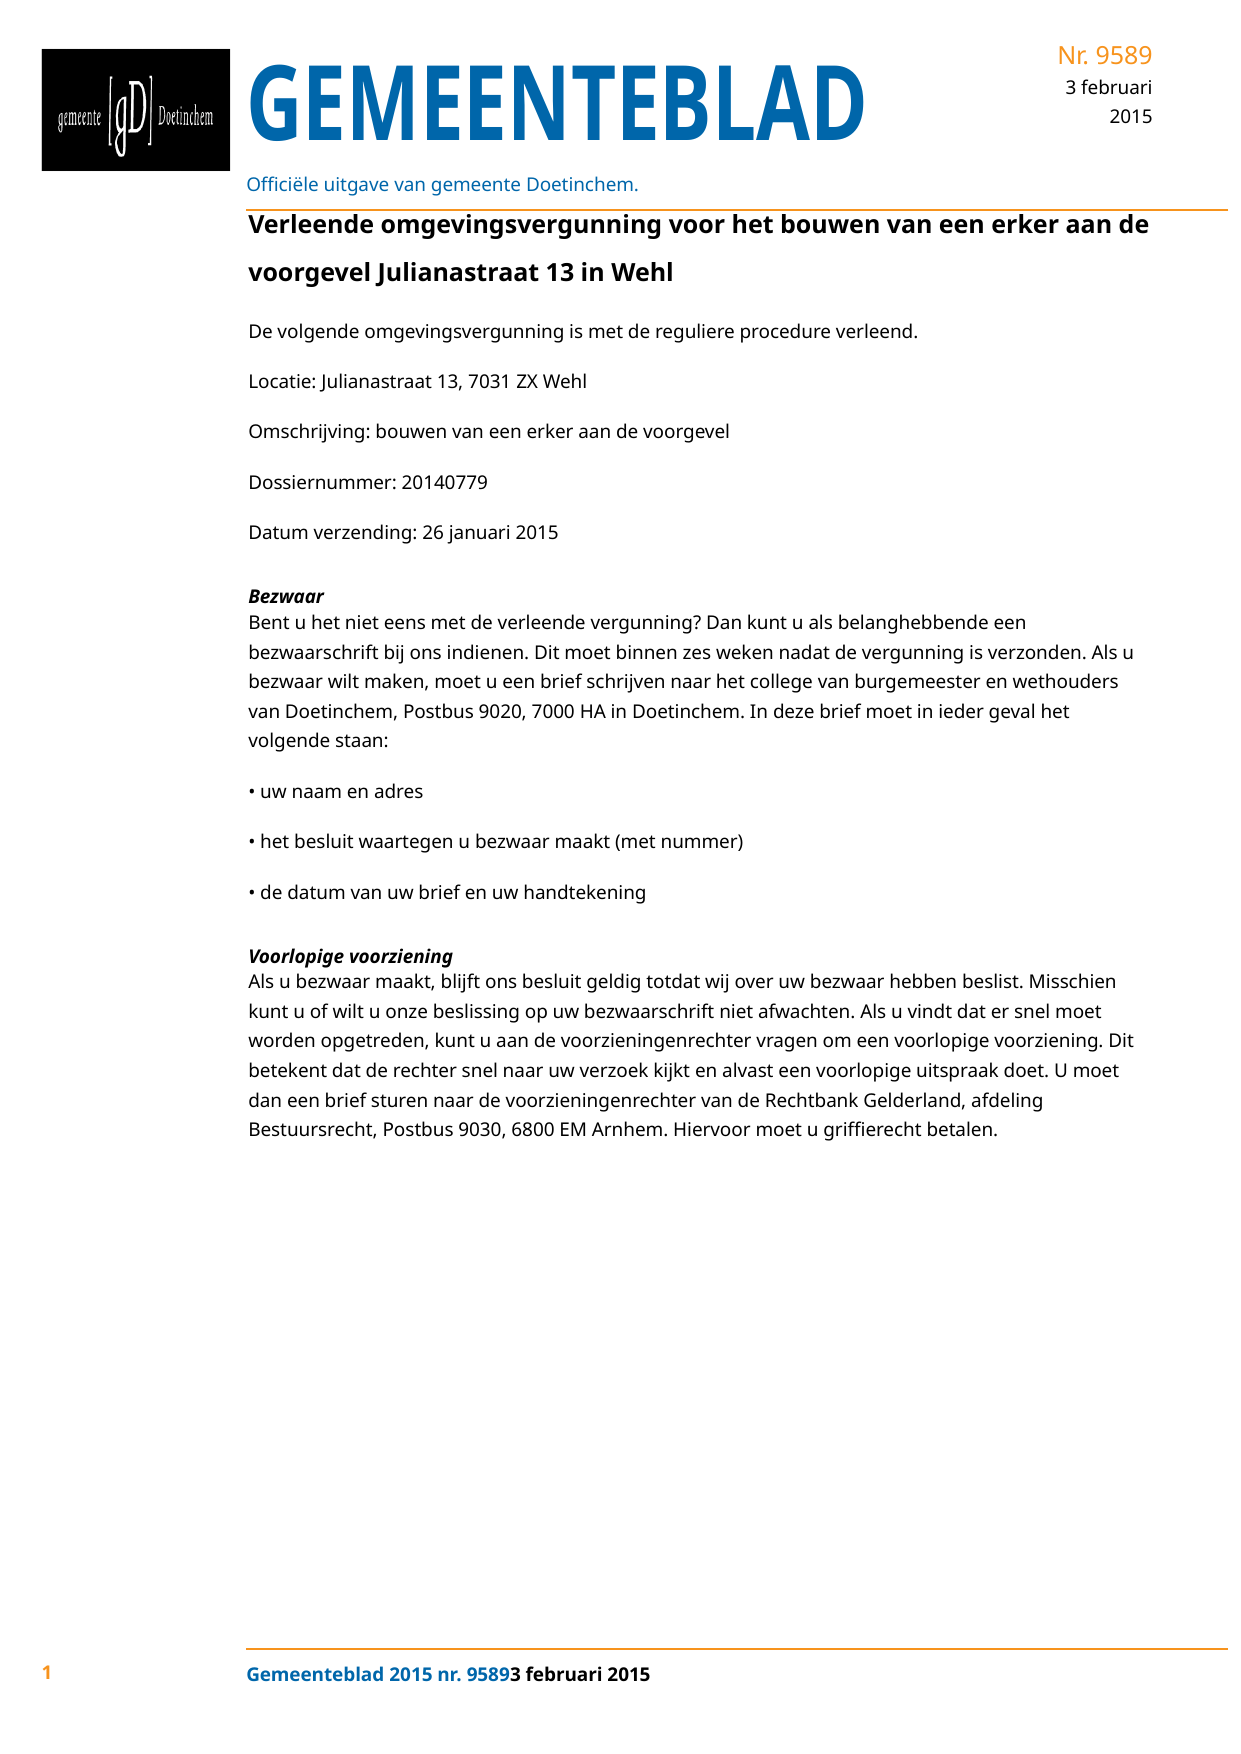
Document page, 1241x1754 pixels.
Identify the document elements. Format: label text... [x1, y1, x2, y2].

text Als u bezwaar maakt, blijft ons besluit geldig totdat wij over uw bezwaar hebben beslist. Misschien kunt u of wilt u onze beslissing op uw bezwaarschrift niet afwachten. Als u vindt dat er snel moet worden opgetreden, kunt u aan de voorzieningenrechter vragen om een voorlopige voorziening. Dit betekent dat de rechter snel naar uw verzoek kijkt en alvast een voorlopige uitspraak doet. U moet dan een brief sturen naar de voorzieningenrechter van de Rechtbank Gelderland, afdeling Bestuursrecht, Postbus 9030, 6800 EM Arnhem. Hiervoor moet u griffierecht betalen. [248, 968, 1152, 1142]
text • de datum van uw brief en uw handtekening [248, 879, 1152, 904]
text Bezwaar [248, 583, 1152, 609]
text Datum verzending: 26 januari 2015 [248, 519, 1152, 545]
text • het besluit waartegen u bezwaar maakt (met nummer) [248, 828, 1152, 854]
text De volgende omgevingsvergunning is met de reguliere procedure verleend. [248, 318, 1152, 344]
text Bent u het niet eens met de verleende vergunning? Dan kunt u als belanghebbende een bezwaarschrift bij ons indienen. Dit moet binnen zes weken nadat de vergunning is verzonden. Als u bezwaar wilt maken, moet u een brief schrijven naar het college van burgemeester en wethouders van Doetinchem, Postbus 9020, 7000 HA in Doetinchem. In deze brief moet in ieder geval het volgende staan: [248, 609, 1152, 753]
text Verleende omgevingsvergunning voor het bouwen van een erker aan de voorgevel Julianastraat 13 in Wehl [248, 211, 1152, 288]
text Locatie: Julianastraat 13, 7031 ZX Wehl [248, 368, 1152, 394]
text Omschrijving: bouwen van een erker aan de voorgevel [248, 419, 1152, 444]
text • uw naam en adres [248, 778, 1152, 804]
picture [41, 47, 231, 172]
text Dossiernummer: 20140779 [248, 469, 1152, 495]
text Voorlopige voorziening [248, 943, 1152, 968]
